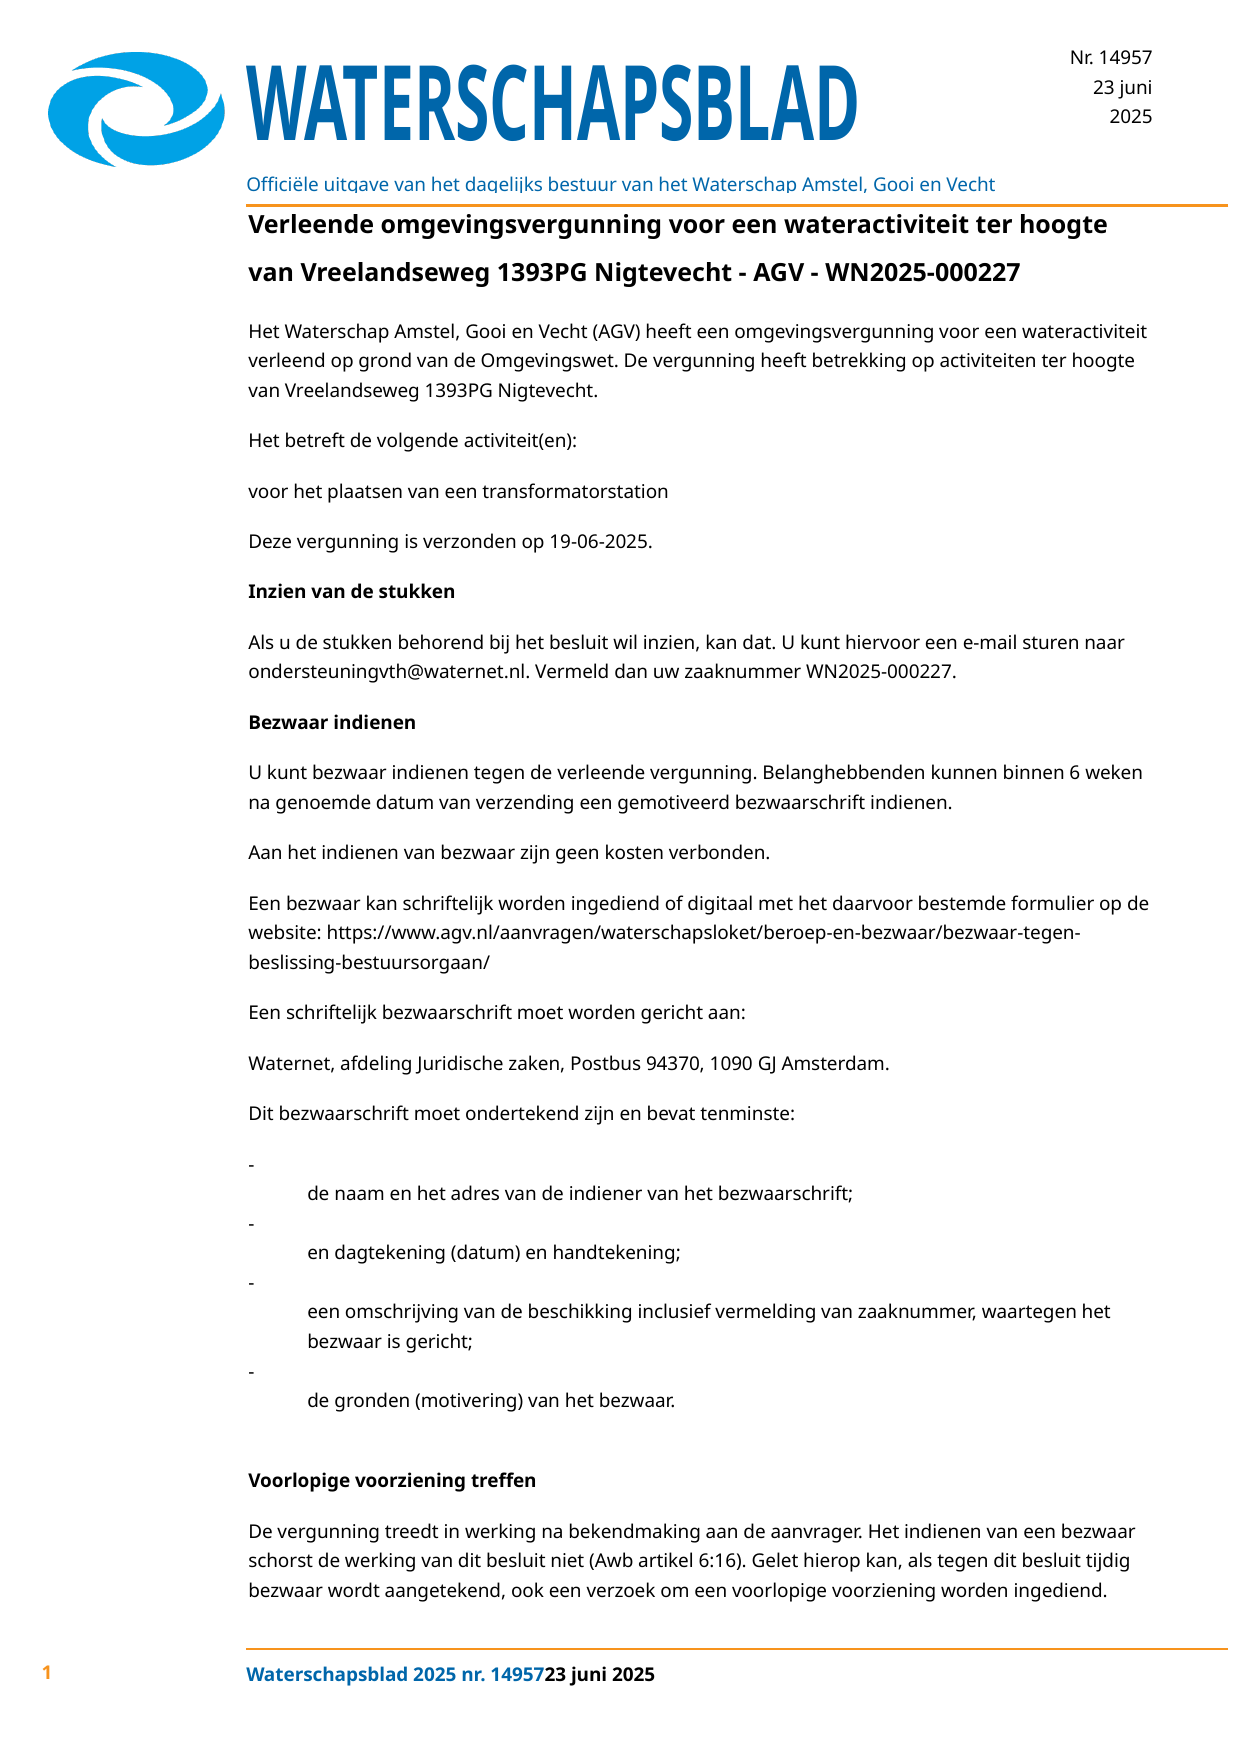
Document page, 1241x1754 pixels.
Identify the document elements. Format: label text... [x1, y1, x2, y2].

text Als u de stukken behorend bij het besluit wil inzien, kan dat. U kunt hiervoor een e-mail sturen naar ondersteuningvth@waternet.nl. Vermeld dan uw zaaknummer WN2025-000227. [248, 629, 1152, 684]
text Deze vergunning is verzonden op 19-06-2025. [248, 528, 1152, 554]
text Verleende omgevingsvergunning voor een wateractiviteit ter hoogte van Vreelandseweg 1393PG Nigtevecht - AGV - WN2025-000227 [248, 207, 1152, 288]
list een omschrijving van de beschikking inclusief vermelding van zaaknummer, waartegen het bezwaar is gericht; [248, 1299, 1152, 1354]
text voor het plaatsen van een transformatorstation [248, 478, 1152, 504]
text Bezwaar indienen [248, 709, 1152, 735]
text Inzien van de stukken [248, 579, 1152, 604]
list en dagtekening (datum) en handtekening; [248, 1239, 1152, 1265]
text De vergunning treedt in werking na bekendmaking aan de aanvrager. Het indienen van een bezwaar schorst de werking van dit besluit niet (Awb artikel 6:16). Gelet hierop kan, als tegen dit besluit tijdig bezwaar wordt aangetekend, ook een verzoek om een voorlopige voorziening worden ingediend. [248, 1518, 1152, 1603]
text Een schriftelijk bezwaarschrift moet worden gericht aan: [248, 999, 1152, 1025]
text U kunt bezwaar indienen tegen de verleende vergunning. Belanghebbenden kunnen binnen 6 weken na genoemde datum van verzending een gemotiveerd bezwaarschrift indienen. [248, 759, 1152, 815]
list de naam en het adres van de indiener van het bezwaarschrift; [248, 1180, 1152, 1206]
text Dit bezwaarschrift moet ondertekend zijn en bevat tenminste: [248, 1100, 1152, 1126]
text Het betreft de volgende activiteit(en): [248, 427, 1152, 453]
text Aan het indienen van bezwaar zijn geen kosten verbonden. [248, 839, 1152, 865]
list de gronden (motivering) van het bezwaar. [248, 1387, 1152, 1413]
text Waternet, afdeling Juridische zaken, Postbus 94370, 1090 GJ Amsterdam. [248, 1050, 1152, 1076]
text Voorlopige voorziening treffen [248, 1467, 1152, 1493]
text Het Waterschap Amstel, Gooi en Vecht (AGV) heeft een omgevingsvergunning voor een wateractiviteit verleend op grond van de Omgevingswet. De vergunning heeft betrekking op activiteiten ter hoogte van Vreelandseweg 1393PG Nigtevecht. [248, 318, 1152, 403]
text Een bezwaar kan schriftelijk worden ingediend of digitaal met het daarvoor bestemde formulier op de website: https://www.agv.nl/aanvragen/waterschapsloket/beroep-en-bezwaar/bezwaar-tegen-beslissing-bestuursorgaan/ [248, 890, 1152, 975]
picture [41, 47, 231, 172]
